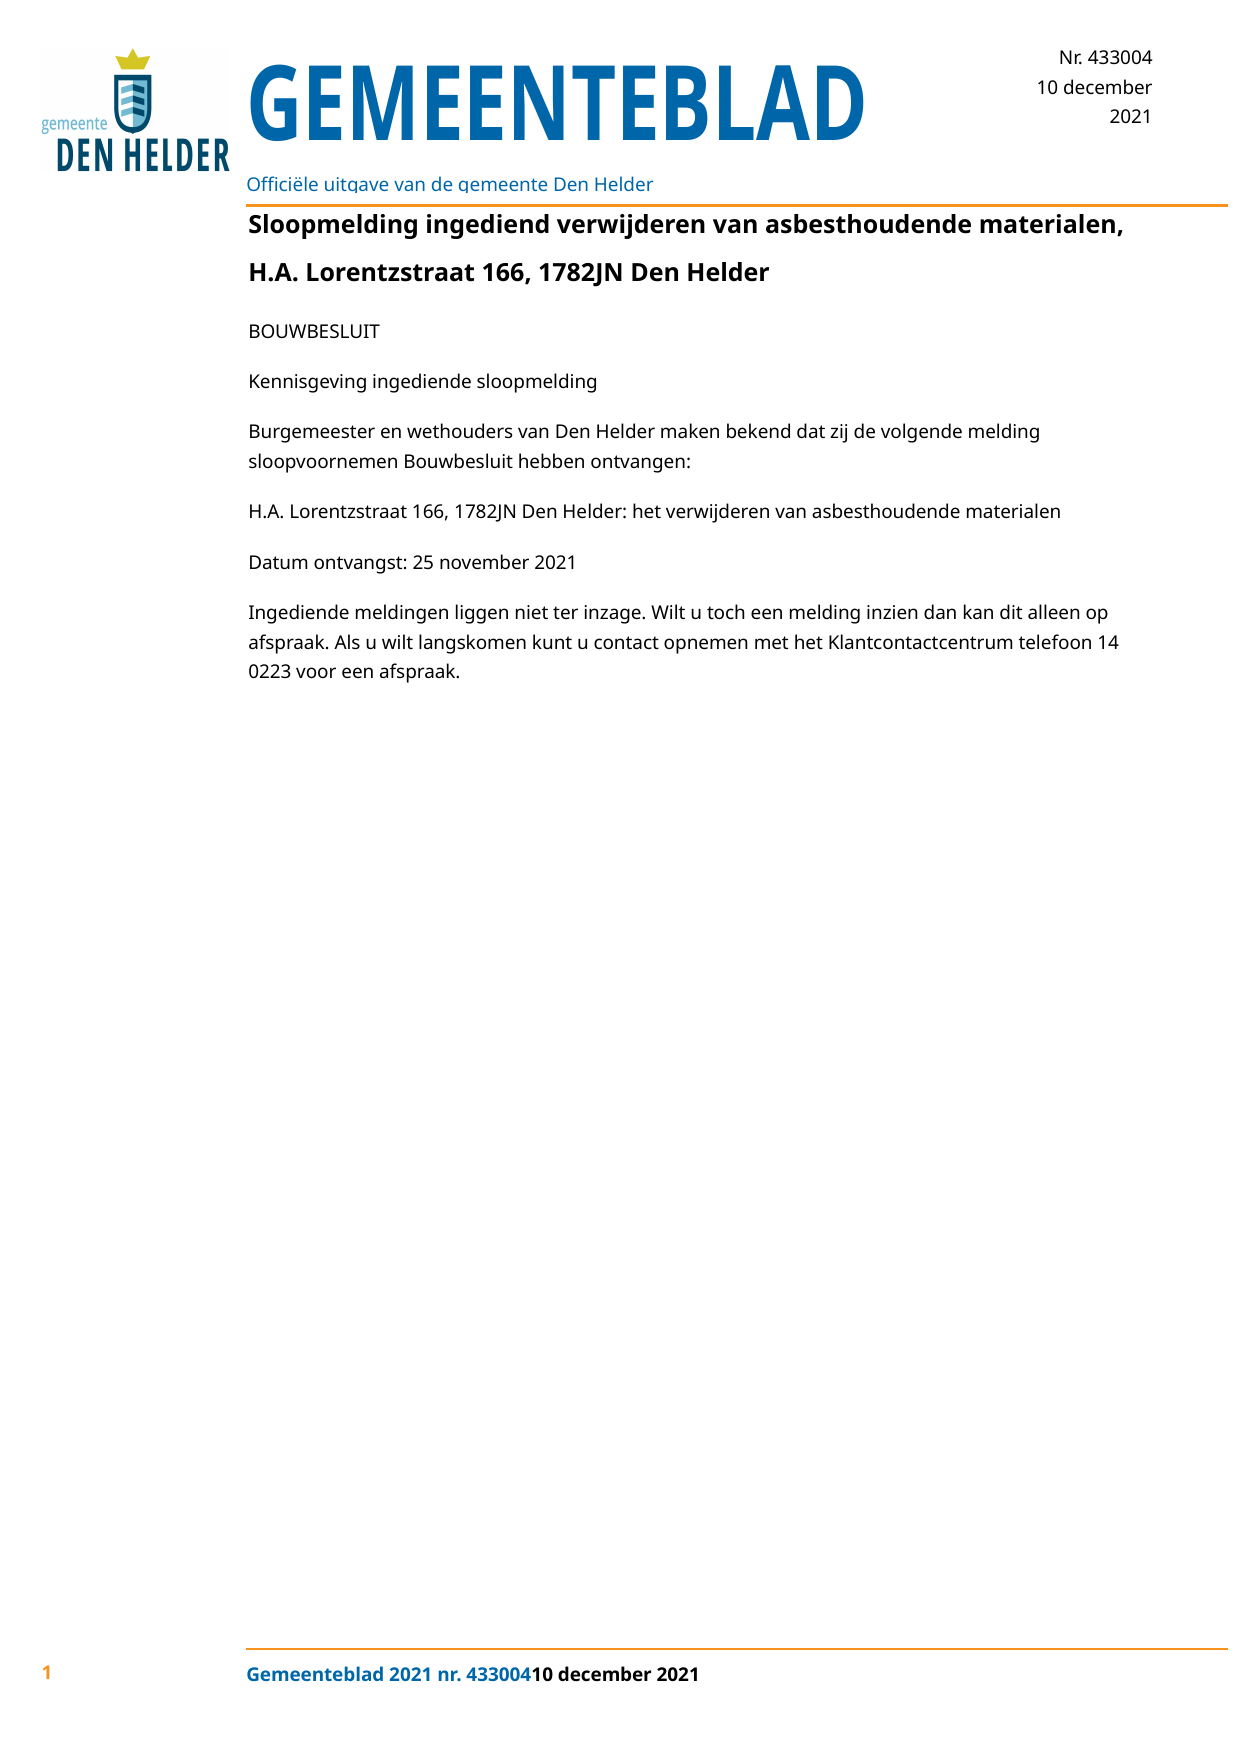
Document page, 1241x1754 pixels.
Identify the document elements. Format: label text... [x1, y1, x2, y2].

picture [41, 47, 231, 172]
text Burgemeester en wethouders van Den Helder maken bekend dat zij de volgende melding sloopvoornemen Bouwbesluit hebben ontvangen: [248, 419, 1152, 474]
text BOUWBESLUIT [248, 318, 1152, 344]
picture [130, 157, 135, 172]
text Ingediende meldingen liggen niet ter inzage. Wilt u toch een melding inzien dan kan dit alleen op afspraak. Als u wilt langskomen kunt u contact opnemen met het Klantcontactcentrum telefoon 14 0223 voor een afspraak. [248, 599, 1152, 684]
text Datum ontvangst: 25 november 2021 [248, 549, 1152, 575]
picture [100, 154, 106, 172]
picture [182, 144, 187, 165]
picture [220, 160, 224, 172]
text H.A. Lorentzstraat 166, 1782JN Den Helder: het verwijderen van asbesthoudende materialen [248, 499, 1152, 524]
picture [63, 144, 68, 165]
text Kennisgeving ingediende sloopmelding [248, 368, 1152, 394]
text Sloopmelding ingediend verwijderen van asbesthoudende materialen, H.A. Lorentzstraat 166, 1782JN Den Helder [248, 207, 1152, 288]
